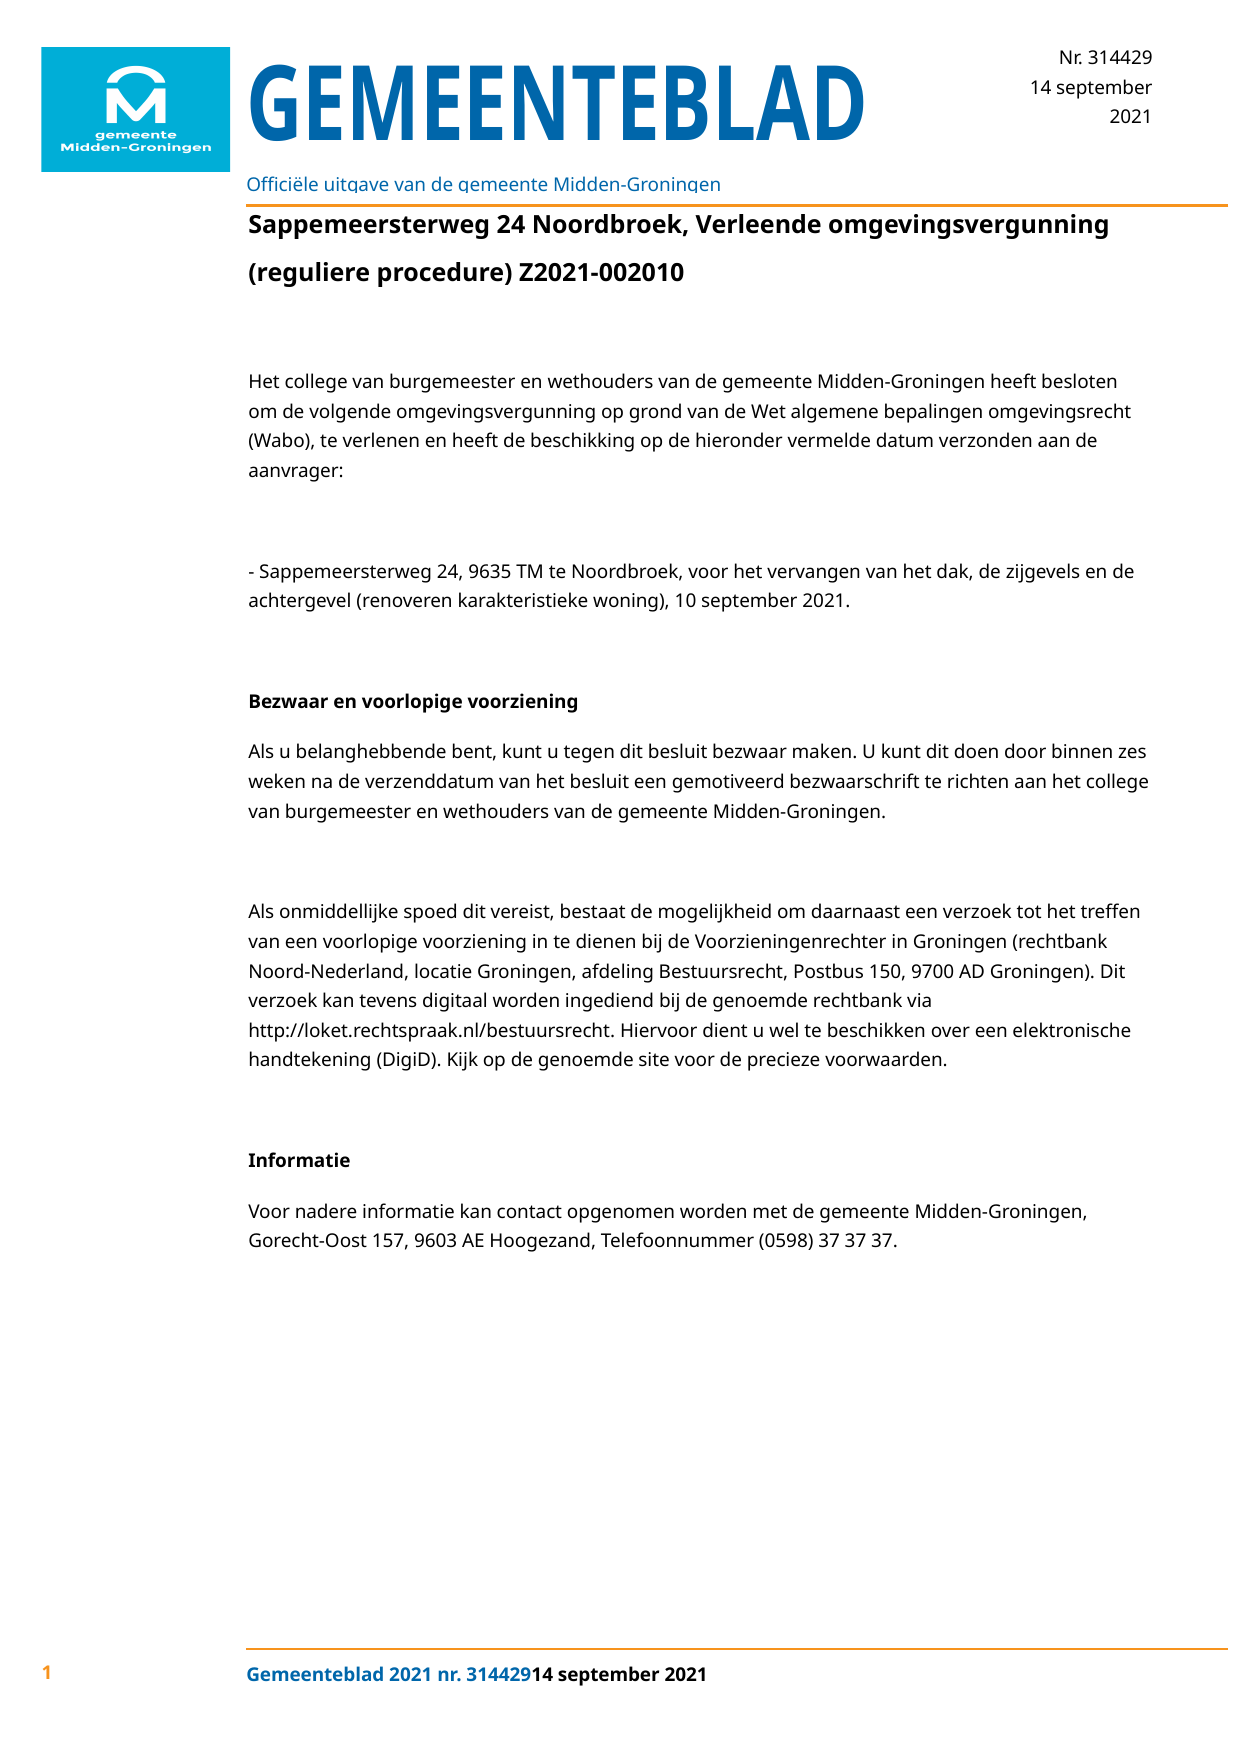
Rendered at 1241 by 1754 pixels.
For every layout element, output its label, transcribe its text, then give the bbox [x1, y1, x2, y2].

picture [107, 89, 165, 122]
picture [108, 66, 164, 82]
text Als onmiddellijke spoed dit vereist, bestaat de mogelijkheid om daarnaast een verzoek tot het treffen van een voorlopige voorziening in te dienen bij de Voorzieningenrechter in Groningen (rechtbank Noord-Nederland, locatie Groningen, afdeling Bestuursrecht, Postbus 150, 9700 AD Groningen). Dit verzoek kan tevens digitaal worden ingediend bij de genoemde rechtbank via http://loket.rechtspraak.nl/bestuursrecht. Hiervoor dient u wel te beschikken over een elektronische handtekening (DigiD). Kijk op de genoemde site voor de precieze voorwaarden. [248, 899, 1152, 1072]
text Voor nadere informatie kan contact opgenomen worden met de gemeente Midden-Groningen, Gorecht-Oost 157, 9603 AE Hoogezand, Telefoonnummer (0598) 37 37 37. [248, 1198, 1152, 1253]
text - Sappemeersterweg 24, 9635 TM te Noordbroek, voor het vervangen van het dak, de zijgevels en de achtergevel (renoveren karakteristieke woning), 10 september 2021. [248, 558, 1152, 613]
picture [184, 146, 190, 153]
text Sappemeersterweg 24 Noordbroek, Verleende omgevingsvergunning (reguliere procedure) Z2021-002010 [248, 207, 1152, 288]
text Informatie [248, 1147, 1152, 1173]
text Bezwaar en voorlopige voorziening [248, 688, 1152, 714]
text Het college van burgemeester en wethouders van de gemeente Midden-Groningen heeft besloten om de volgende omgevingsvergunning op grond van de Wet algemene bepalingen omgevingsrecht (Wabo), te verlenen en heeft de beschikking op de hieronder vermelde datum verzonden aan de aanvrager: [248, 368, 1152, 483]
text Als u belanghebbende bent, kunt u tegen dit besluit bezwaar maken. U kunt dit doen door binnen zes weken na de verzenddatum van het besluit een gemotiveerd bezwaarschrift te richten aan het college van burgemeester en wethouders van de gemeente Midden-Groningen. [248, 739, 1152, 824]
